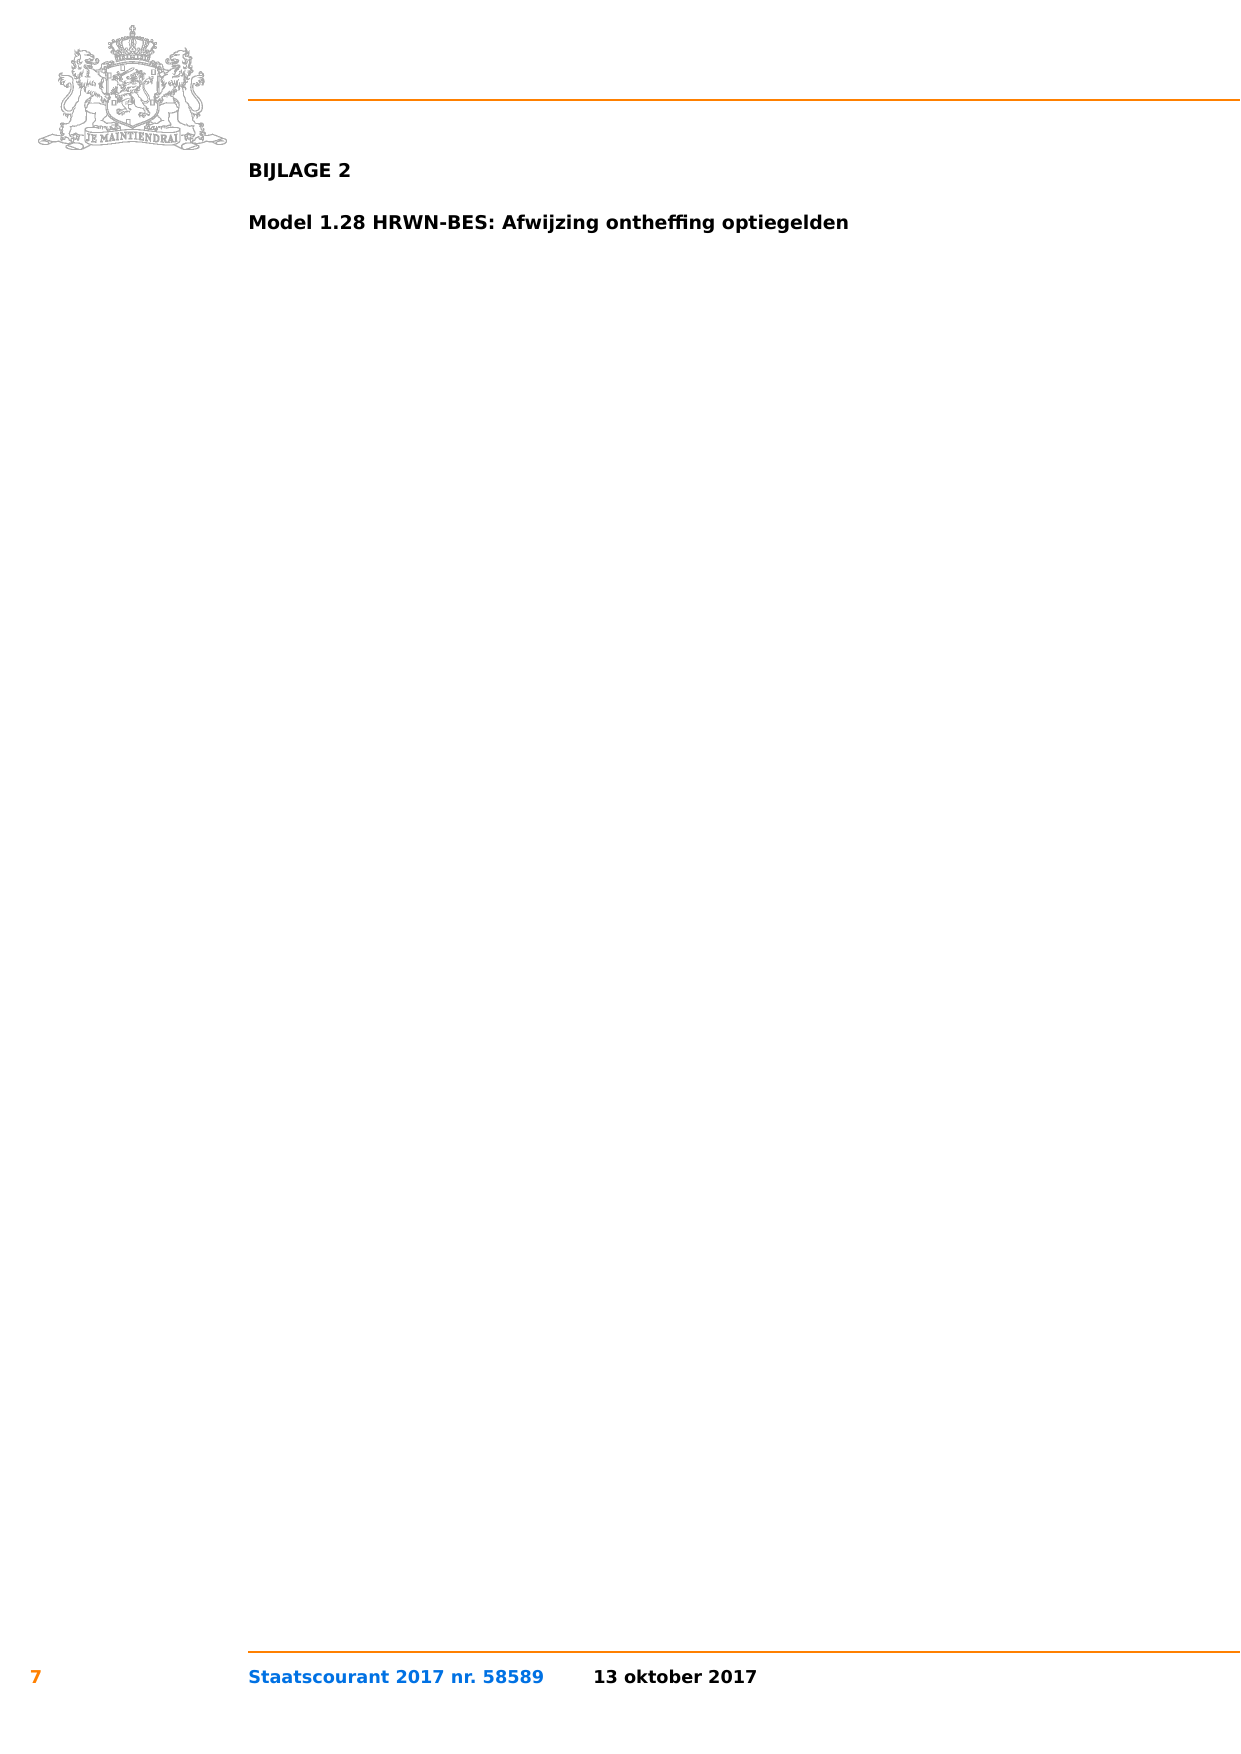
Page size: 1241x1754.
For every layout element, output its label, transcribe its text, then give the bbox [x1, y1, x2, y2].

subtitle Model 1.28 HRWN-BES: Afwijzing ontheffing optiegelden [248, 212, 1163, 234]
subtitle BIJLAGE 2 [248, 160, 1163, 182]
picture [38, 25, 227, 150]
